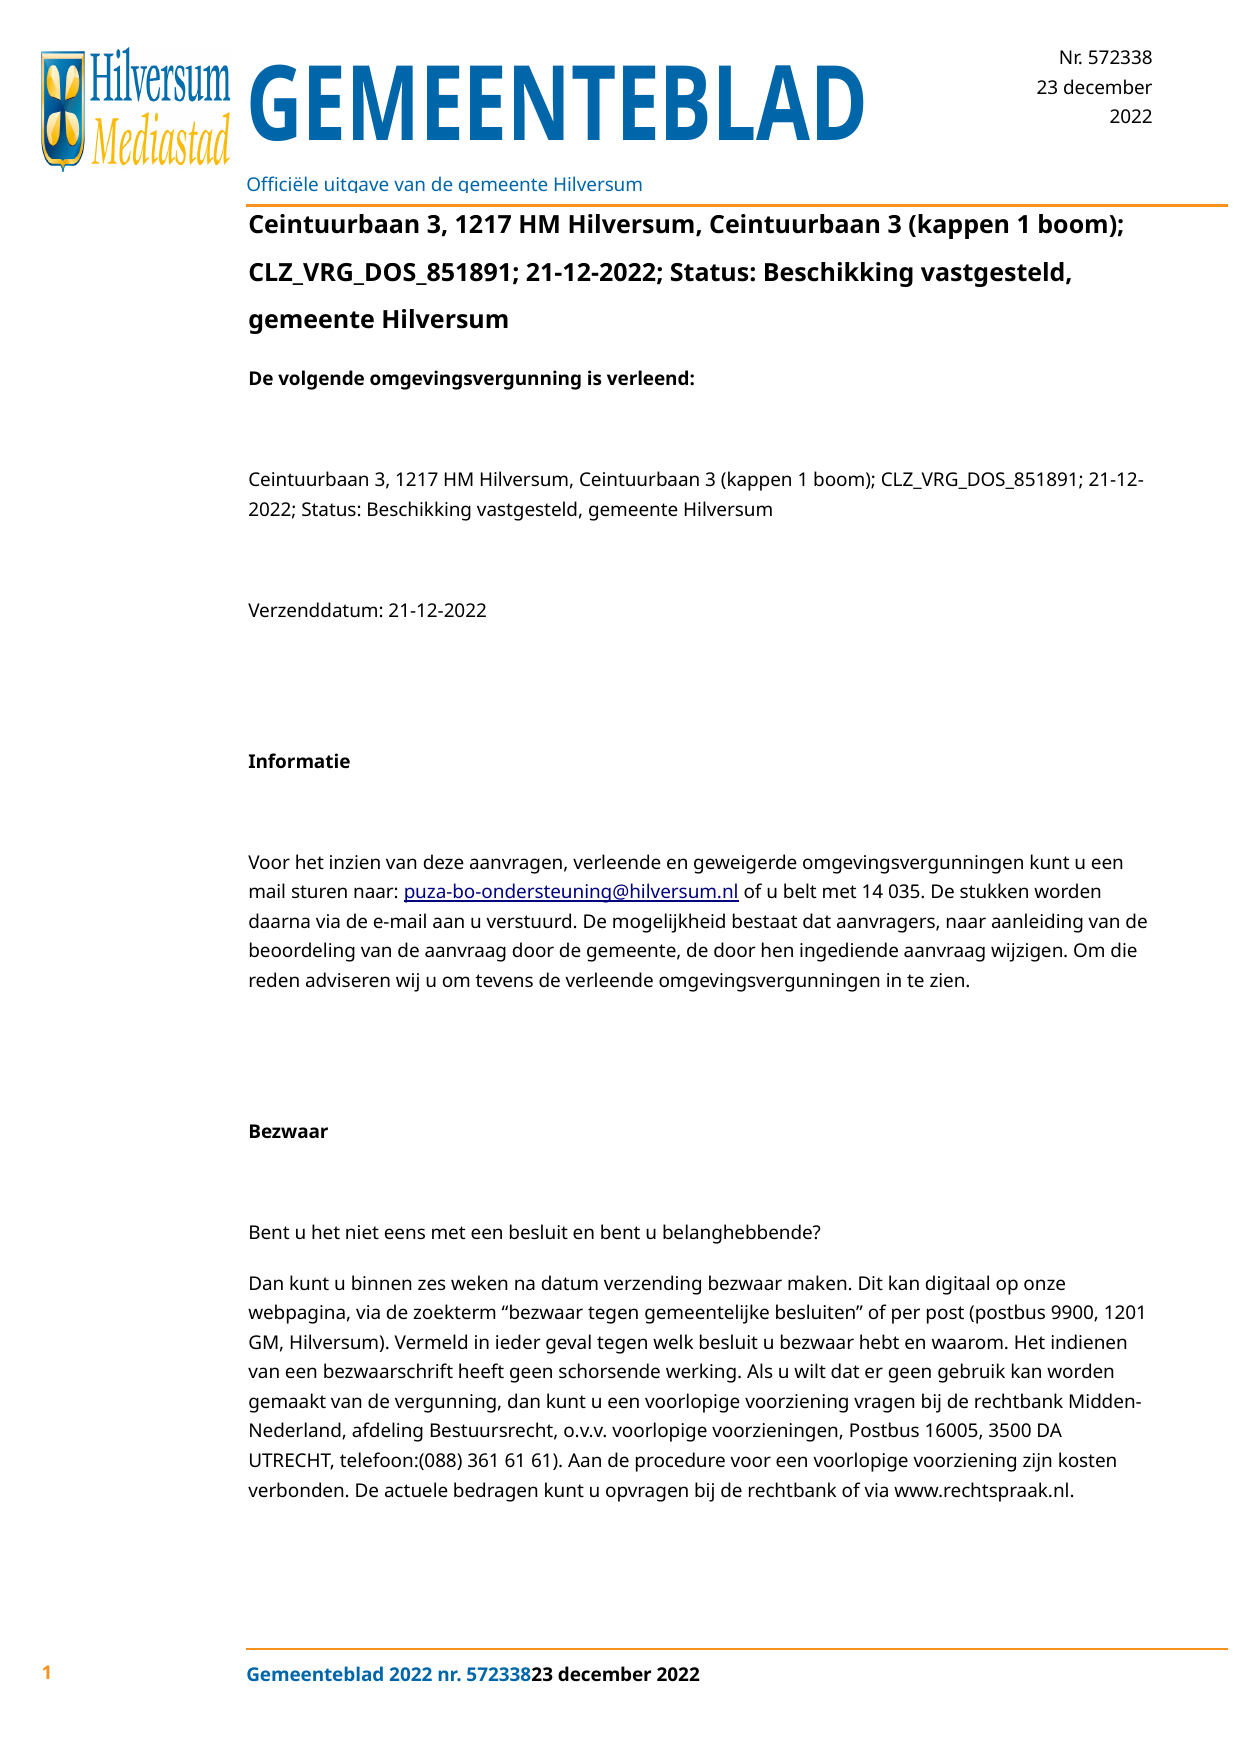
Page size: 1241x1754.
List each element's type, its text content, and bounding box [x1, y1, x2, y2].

text Voor het inzien van deze aanvragen, verleende en geweigerde omgevingsvergunningen kunt u een mail sturen naar: puza-bo-ondersteuning@hilversum.nl of u belt met 14 035. De stukken worden daarna via de e-mail aan u verstuurd. De mogelijkheid bestaat dat aanvragers, naar aanleiding van de beoordeling van de aanvraag door de gemeente, de door hen ingediende aanvraag wijzigen. Om die reden adviseren wij u om tevens de verleende omgevingsvergunningen in te zien. [248, 849, 1152, 993]
text Dan kunt u binnen zes weken na datum verzending bezwaar maken. Dit kan digitaal op onze webpagina, via de zoekterm “bezwaar tegen gemeentelijke besluiten” of per post (postbus 9900, 1201 GM, Hilversum). Vermeld in ieder geval tegen welk besluit u bezwaar hebt en waarom. Het indienen van een bezwaarschrift heeft geen schorsende werking. Als u wilt dat er geen gebruik kan worden gemaakt van de vergunning, dan kunt u een voorlopige voorziening vragen bij de rechtbank Midden-Nederland, afdeling Bestuursrecht, o.v.v. voorlopige voorzieningen, Postbus 16005, 3500 DA UTRECHT, telefoon:(088) 361 61 61). Aan de procedure voor een voorlopige voorziening zijn kosten verbonden. De actuele bedragen kunt u opvragen bij de rechtbank of via www.rechtspraak.nl. [248, 1270, 1152, 1502]
text Ceintuurbaan 3, 1217 HM Hilversum, Ceintuurbaan 3 (kappen 1 boom); CLZ_VRG_DOS_851891; 21-12-2022; Status: Beschikking vastgesteld, gemeente Hilversum [248, 466, 1152, 522]
text Ceintuurbaan 3, 1217 HM Hilversum, Ceintuurbaan 3 (kappen 1 boom); CLZ_VRG_DOS_851891; 21-12-2022; Status: Beschikking vastgesteld, gemeente Hilversum [248, 207, 1152, 336]
text Bent u het niet eens met een besluit en bent u belanghebbende? [248, 1219, 1152, 1245]
text Bezwaar [248, 1118, 1152, 1144]
text Informatie [248, 748, 1152, 774]
text Verzenddatum: 21-12-2022 [248, 597, 1152, 622]
picture [41, 47, 231, 172]
text De volgende omgevingsvergunning is verleend: [248, 366, 1152, 391]
